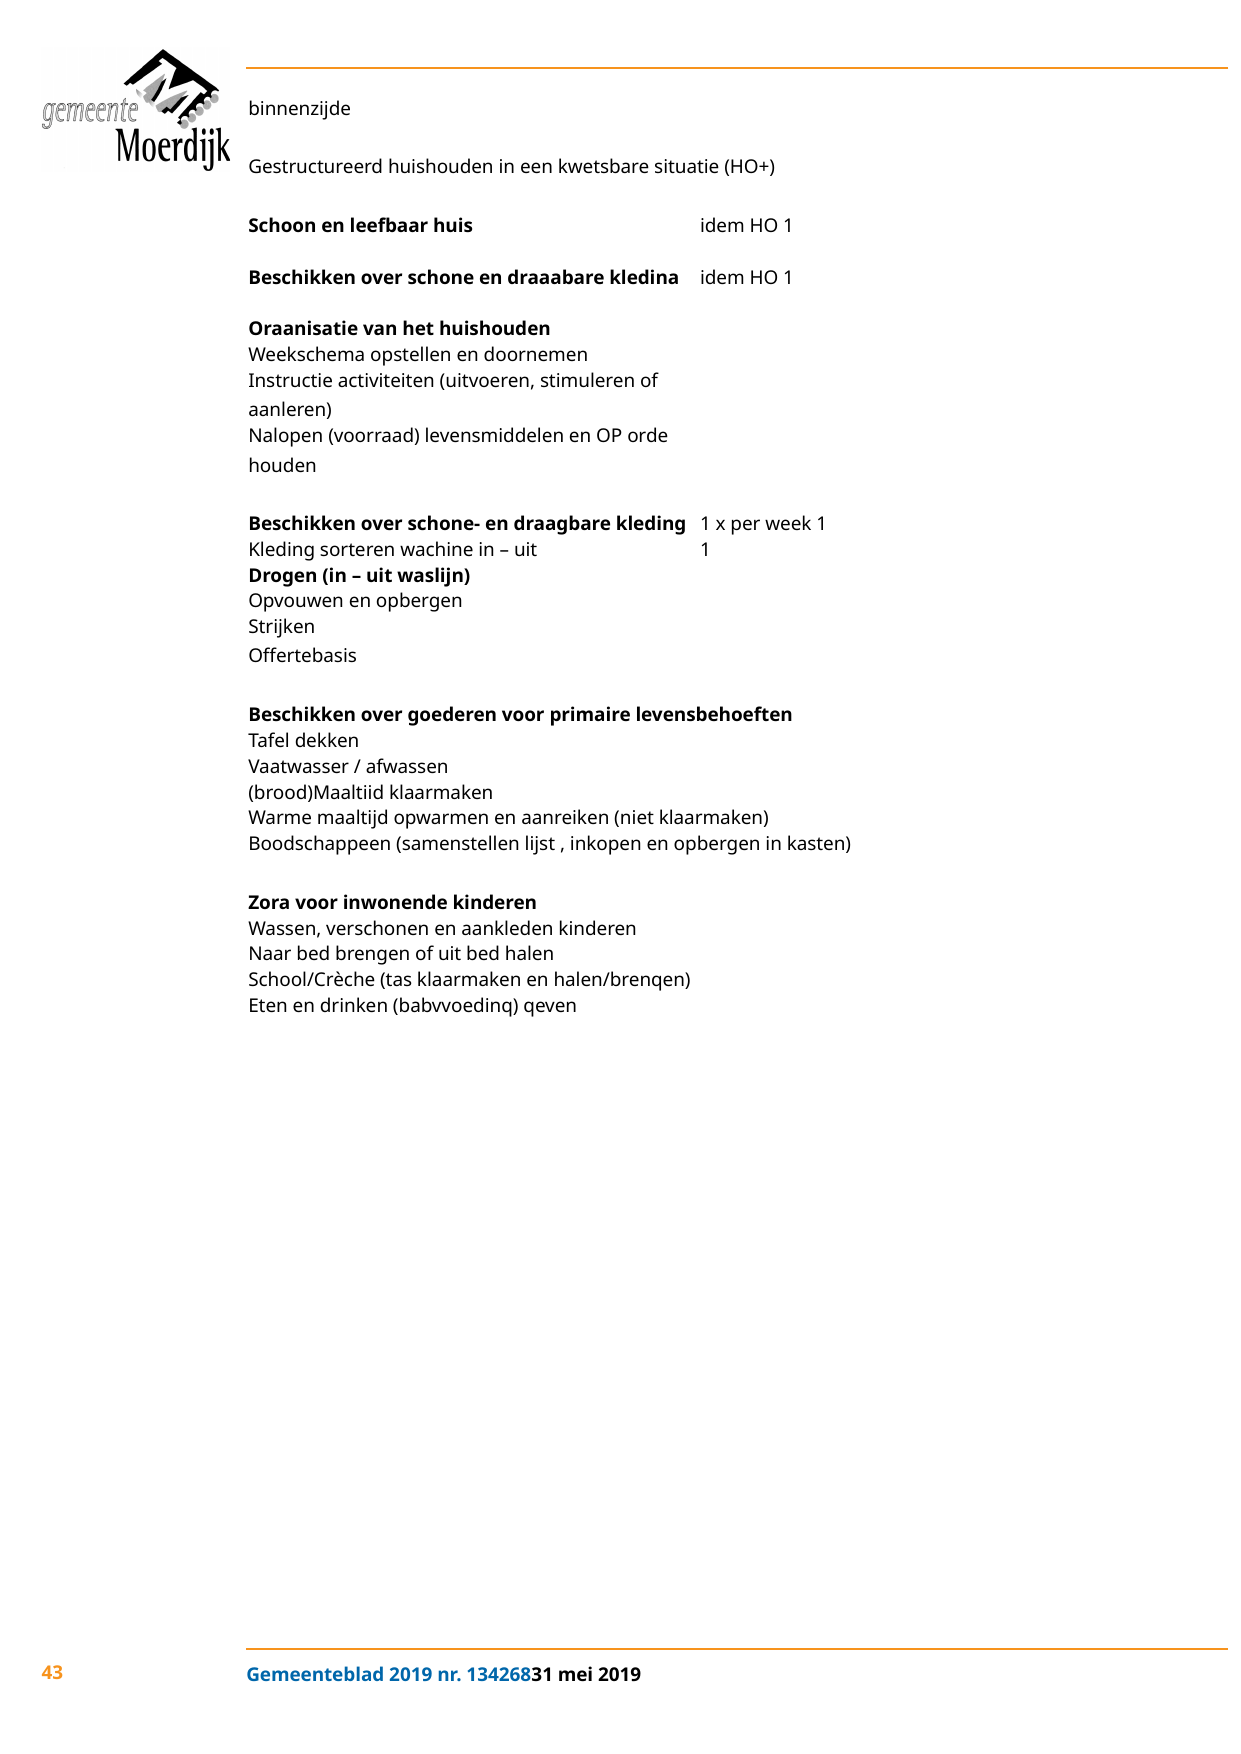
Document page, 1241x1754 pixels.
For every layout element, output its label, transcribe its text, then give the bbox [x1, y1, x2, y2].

table_cell Strijken [248, 614, 700, 639]
table_cell [587, 95, 700, 121]
table_cell Oraanisatie van het huishouden [248, 316, 700, 341]
picture [41, 47, 231, 172]
table_cell School/Crèche (tas klaarmaken en halen/brenqen) [248, 966, 1152, 992]
table_cell Wassen, verschonen en aankleden kinderen [248, 915, 1152, 940]
table_cell Nalopen (voorraad) levensmiddelen en OP orde houden [248, 422, 700, 478]
table_cell Drogen (in – uit waslijn) [248, 562, 700, 588]
table_cell Eten en drinken (babvvoedinq) qeven [248, 992, 1152, 1018]
table_cell idem HO 1 [700, 264, 1152, 290]
table_header Beschikken over goederen voor primaire levensbehoeften [248, 702, 1152, 727]
table_cell [813, 95, 926, 121]
table_cell 1 [700, 536, 1152, 562]
table_cell Weekschema opstellen en doornemen [248, 341, 700, 367]
table_cell Beschikken over schone en draaabare kledina [248, 264, 700, 290]
table_cell Tafel dekken [248, 728, 1152, 753]
table_header Schoon en leefbaar huis [248, 213, 700, 238]
table_header Zora voor inwonende kinderen [248, 889, 1152, 915]
text Offertebasis [248, 642, 1152, 668]
table_cell Instructie activiteiten (uitvoeren, stimuleren of aanleren) [248, 367, 700, 422]
table_cell Boodschappeen (samenstellen lijst , inkopen en opbergen in kasten) [248, 830, 1152, 856]
table_cell Opvouwen en opbergen [248, 588, 700, 613]
table_cell (brood)Maaltiid klaarmaken [248, 779, 1152, 804]
table_header Beschikken over schone- en draagbare kleding [248, 511, 700, 536]
table_cell Warme maaltijd opwarmen en aanreiken (niet klaarmaken) [248, 805, 1152, 830]
table_cell Naar bed brengen of uit bed halen [248, 940, 1152, 966]
table_cell binnenzijde [248, 95, 361, 121]
table_cell Kleding sorteren wachine in – uit [248, 536, 700, 562]
table_cell [700, 95, 813, 121]
table_cell Vaatwasser / afwassen [248, 753, 1152, 779]
table_cell [361, 95, 474, 121]
text Gestructureerd huishouden in een kwetsbare situatie (HO+) [248, 153, 1152, 179]
table_header idem HO 1 [700, 213, 1152, 238]
table_header 1 x per week 1 [700, 511, 1152, 536]
table_cell [248, 238, 700, 264]
table_cell [248, 290, 700, 316]
table_cell [700, 238, 1152, 264]
table_cell [700, 562, 1152, 588]
table_cell [700, 290, 1152, 316]
table_cell [474, 95, 587, 121]
